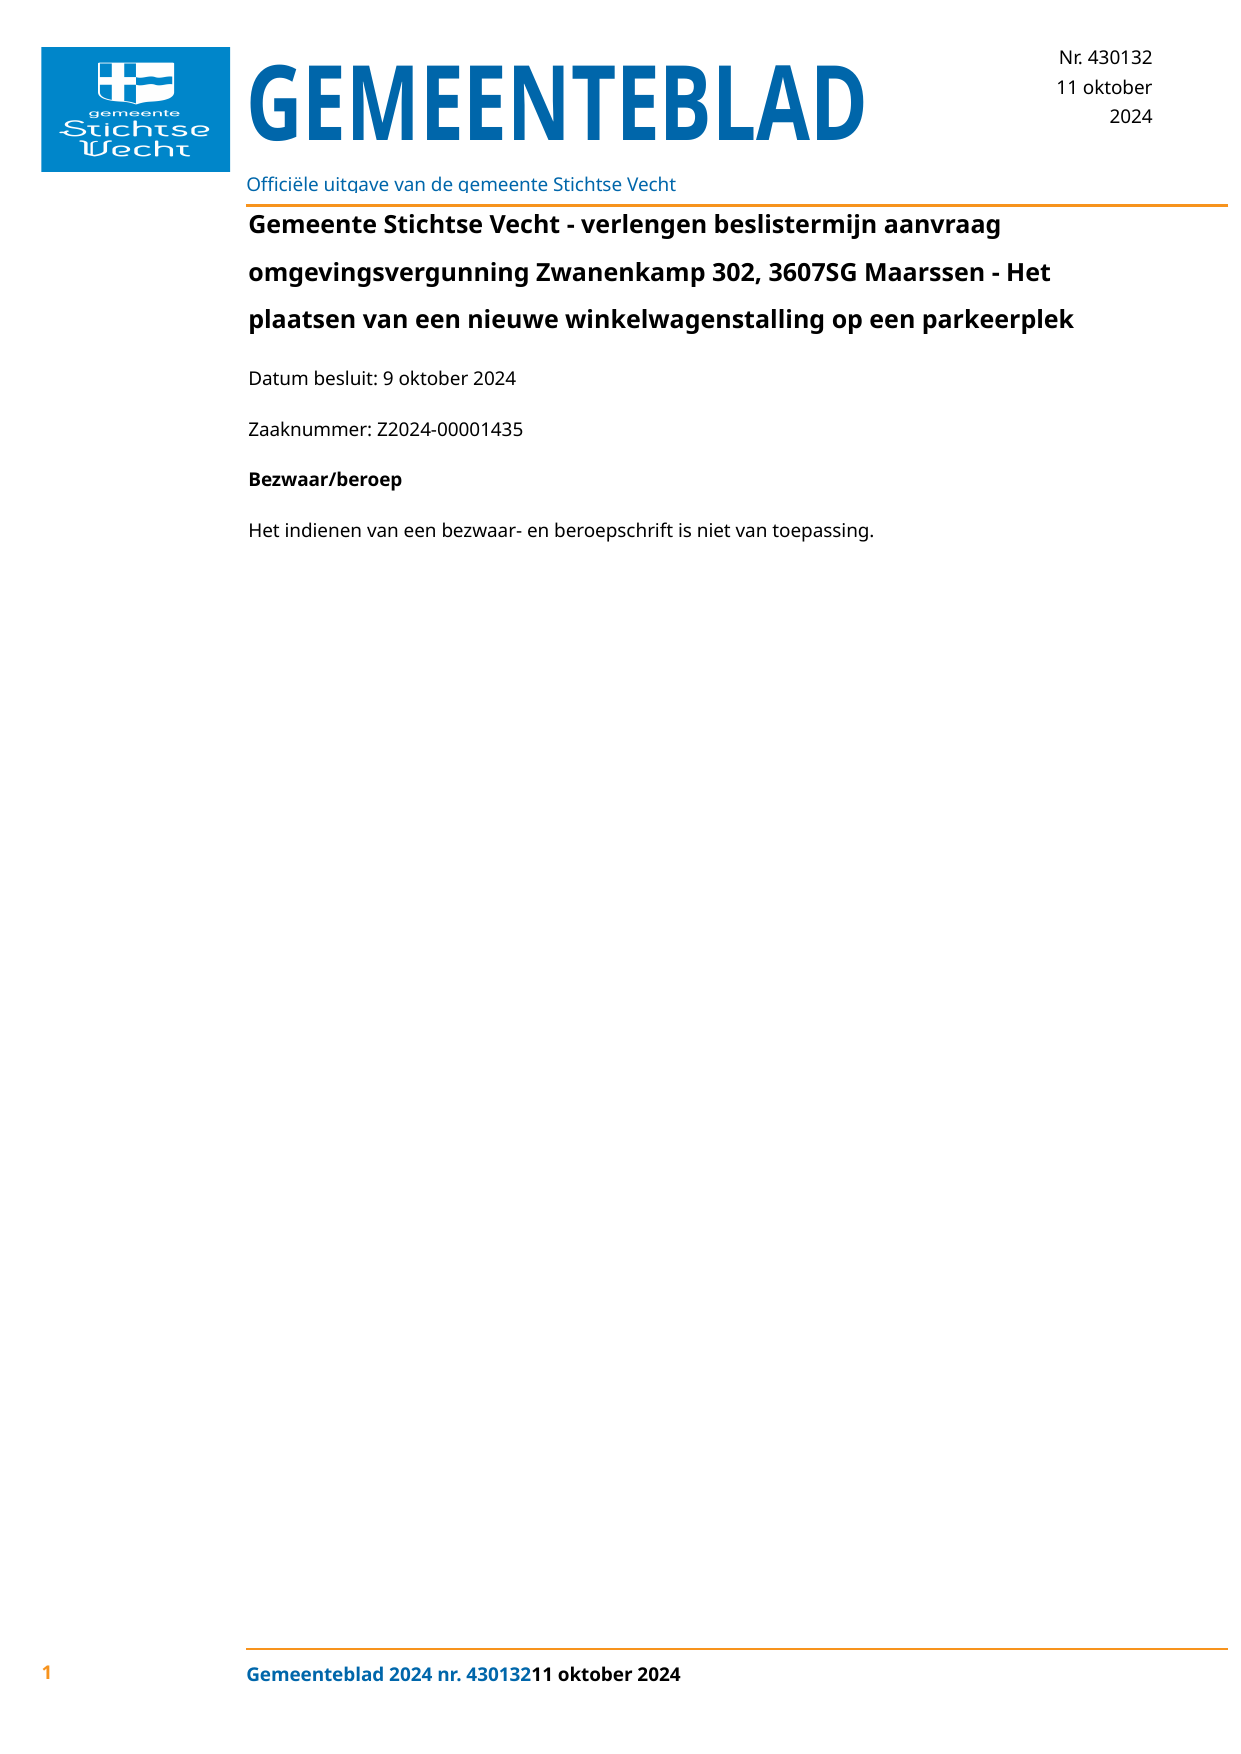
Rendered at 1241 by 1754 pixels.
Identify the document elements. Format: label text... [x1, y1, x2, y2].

text Het indienen van een bezwaar- en beroepschrift is niet van toepassing. [248, 517, 1152, 542]
text Datum besluit: 9 oktober 2024 [248, 366, 1152, 391]
picture [137, 63, 174, 103]
text Zaaknummer: Z2024-00001435 [248, 416, 1152, 442]
picture [99, 63, 135, 101]
text Gemeente Stichtse Vecht - verlengen beslistermijn aanvraag omgevingsvergunning Zwanenkamp 302, 3607SG Maarssen - Het plaatsen van een nieuwe winkelwagenstalling op een parkeerplek [248, 207, 1152, 336]
text Bezwaar/beroep [248, 466, 1152, 492]
